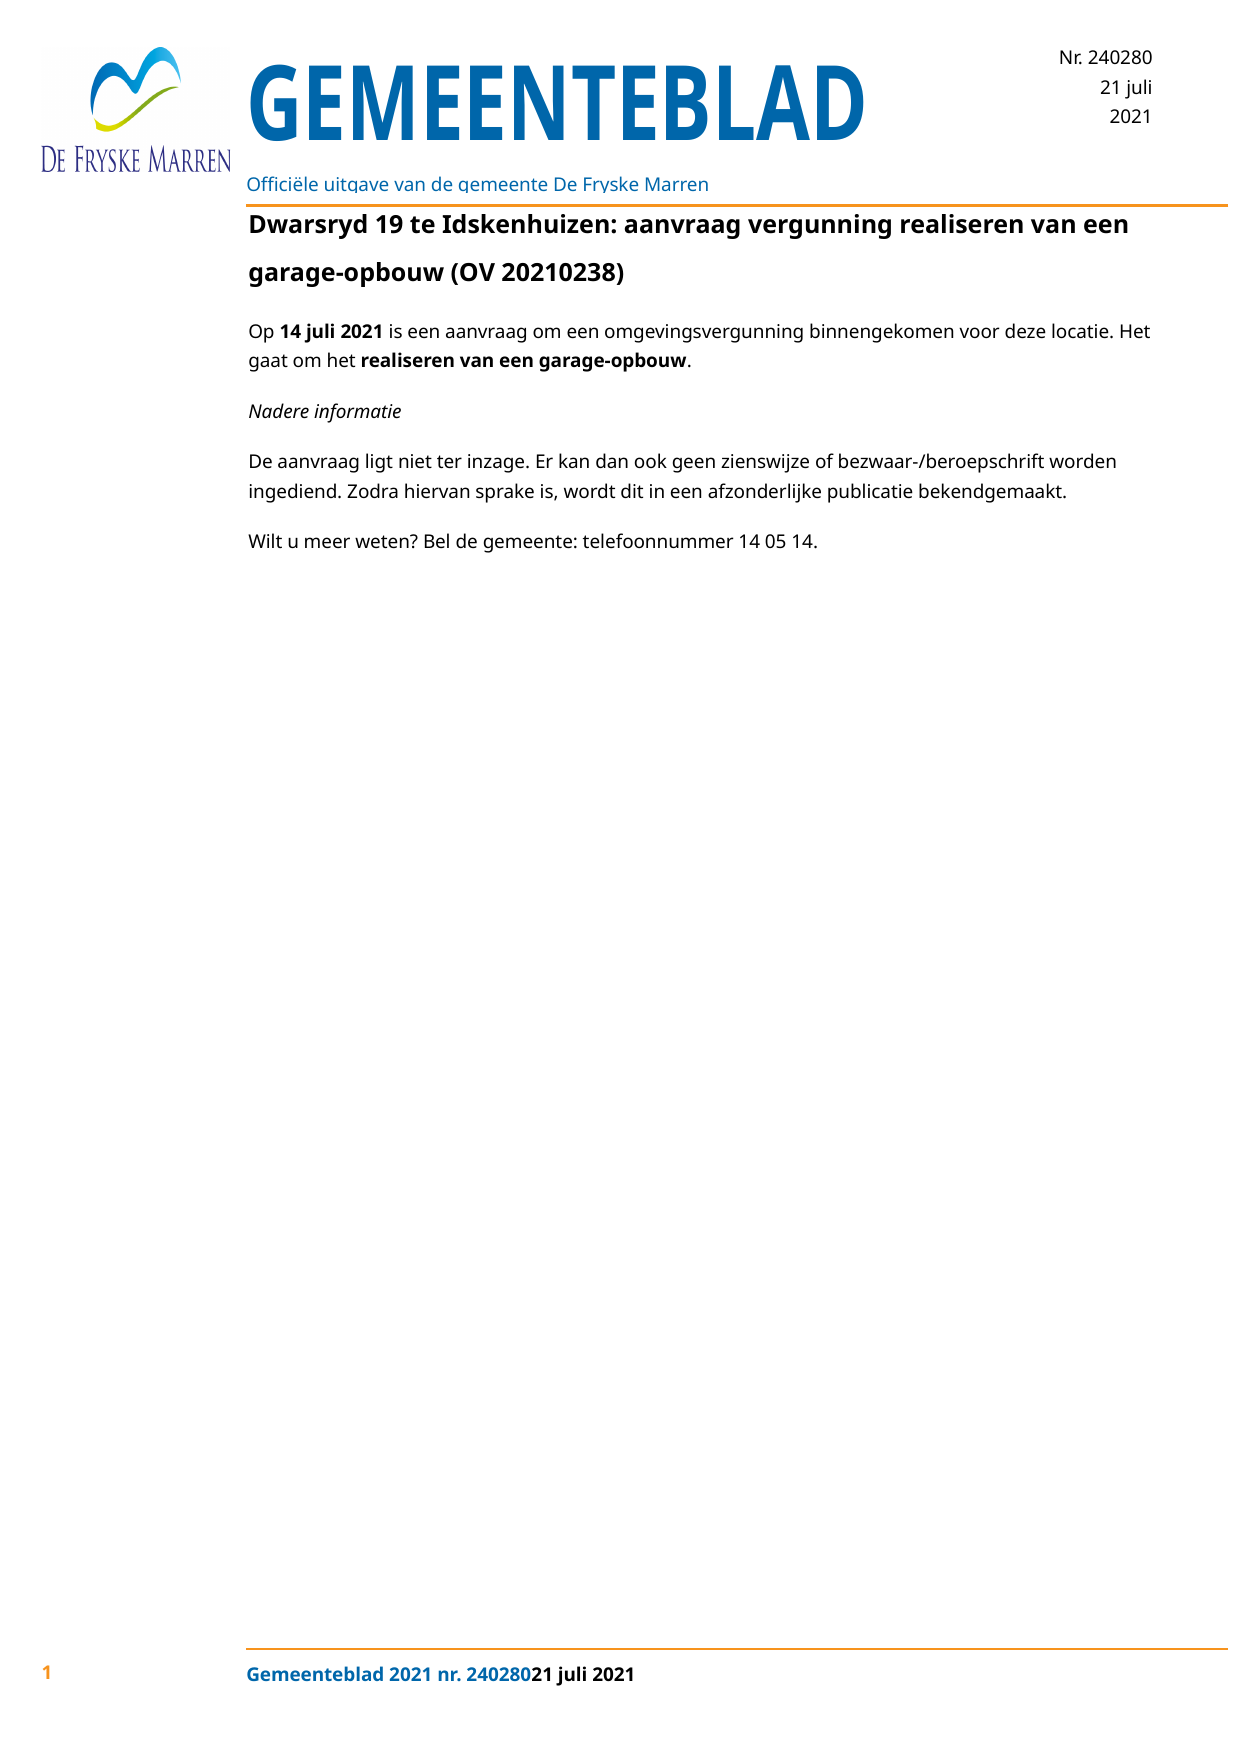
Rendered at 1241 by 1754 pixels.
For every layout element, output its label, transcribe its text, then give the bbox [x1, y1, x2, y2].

text Dwarsryd 19 te Idskenhuizen: aanvraag vergunning realiseren van een garage-opbouw (OV 20210238) [248, 207, 1152, 288]
text Nadere informatie [248, 398, 1152, 424]
text De aanvraag ligt niet ter inzage. Er kan dan ook geen zienswijze of bezwaar-/beroepschrift worden ingediend. Zodra hiervan sprake is, wordt dit in een afzonderlijke publicatie bekendgemaakt. [248, 448, 1152, 504]
text Wilt u meer weten? Bel de gemeente: telefoonnummer 14 05 14. [248, 528, 1152, 554]
picture [41, 47, 231, 172]
text Op 14 juli 2021 is een aanvraag om een omgevingsvergunning binnengekomen voor deze locatie. Het gaat om het realiseren van een garage-opbouw. [248, 318, 1152, 373]
